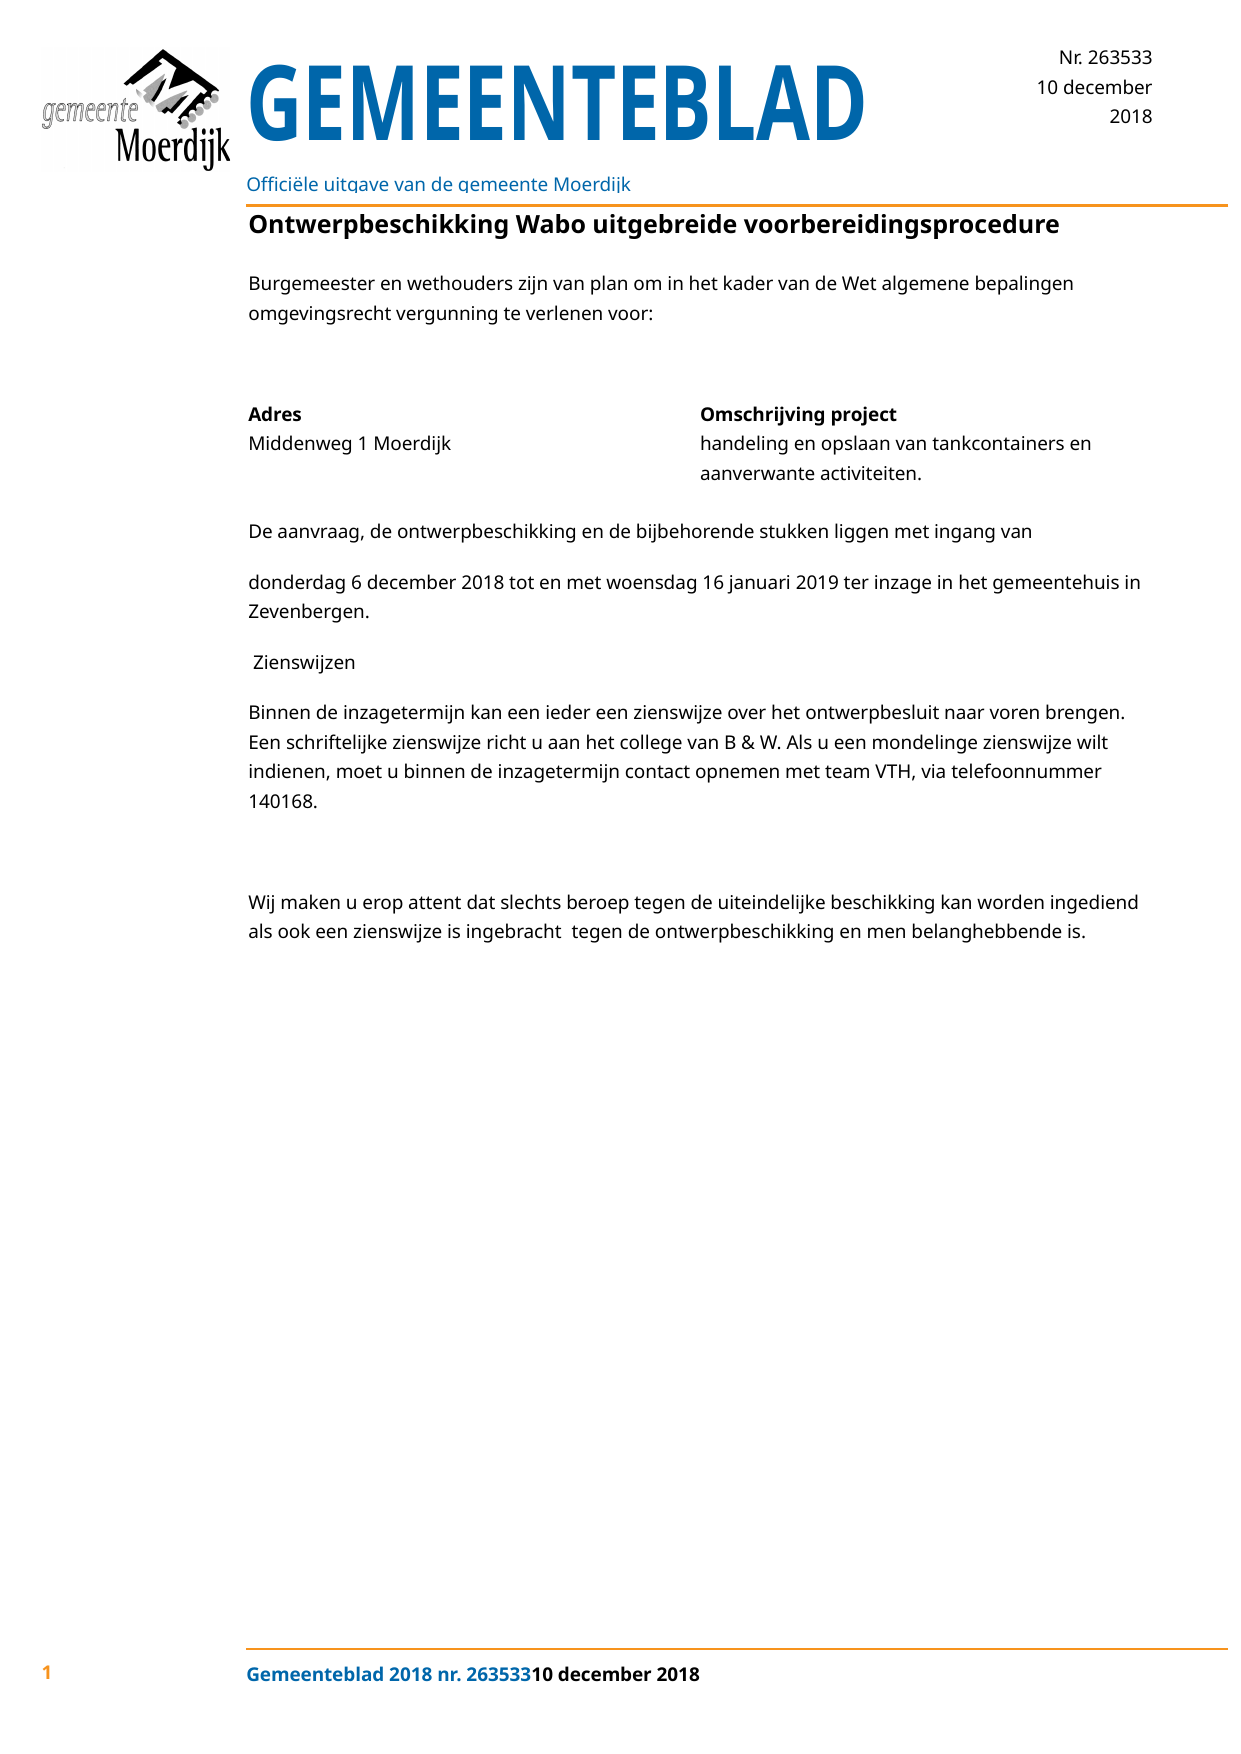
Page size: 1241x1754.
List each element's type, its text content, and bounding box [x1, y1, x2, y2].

table_header Omschrijving project handeling en opslaan van tankcontainers en aanverwante activiteiten. [700, 401, 1152, 515]
text Ontwerpbeschikking Wabo uitgebreide voorbereidingsprocedure [248, 207, 1152, 241]
text Binnen de inzagetermijn kan een ieder een zienswijze over het ontwerpbesluit naar voren brengen. Een schriftelijke zienswijze richt u aan het college van B & W. Als u een mondelinge zienswijze wilt indienen, moet u binnen de inzagetermijn contact opnemen met team VTH, via telefoonnummer 140168. [248, 699, 1152, 814]
text De aanvraag, de ontwerpbeschikking en de bijbehorende stukken liggen met ingang van [248, 518, 1152, 544]
text Burgemeester en wethouders zijn van plan om in het kader van de Wet algemene bepalingen omgevingsrecht vergunning te verlenen voor: [248, 270, 1152, 326]
table_header Adres Middenweg 1 Moerdijk [248, 401, 700, 515]
text donderdag 6 december 2018 tot en met woensdag 16 januari 2019 ter inzage in het gemeentehuis in Zevenbergen. [248, 569, 1152, 624]
text Wij maken u erop attent dat slechts beroep tegen de uiteindelijke beschikking kan worden ingediend als ook een zienswijze is ingebracht tegen de ontwerpbeschikking en men belanghebbende is. [248, 889, 1152, 944]
text Zienswijzen [248, 649, 1152, 675]
picture [41, 47, 231, 172]
